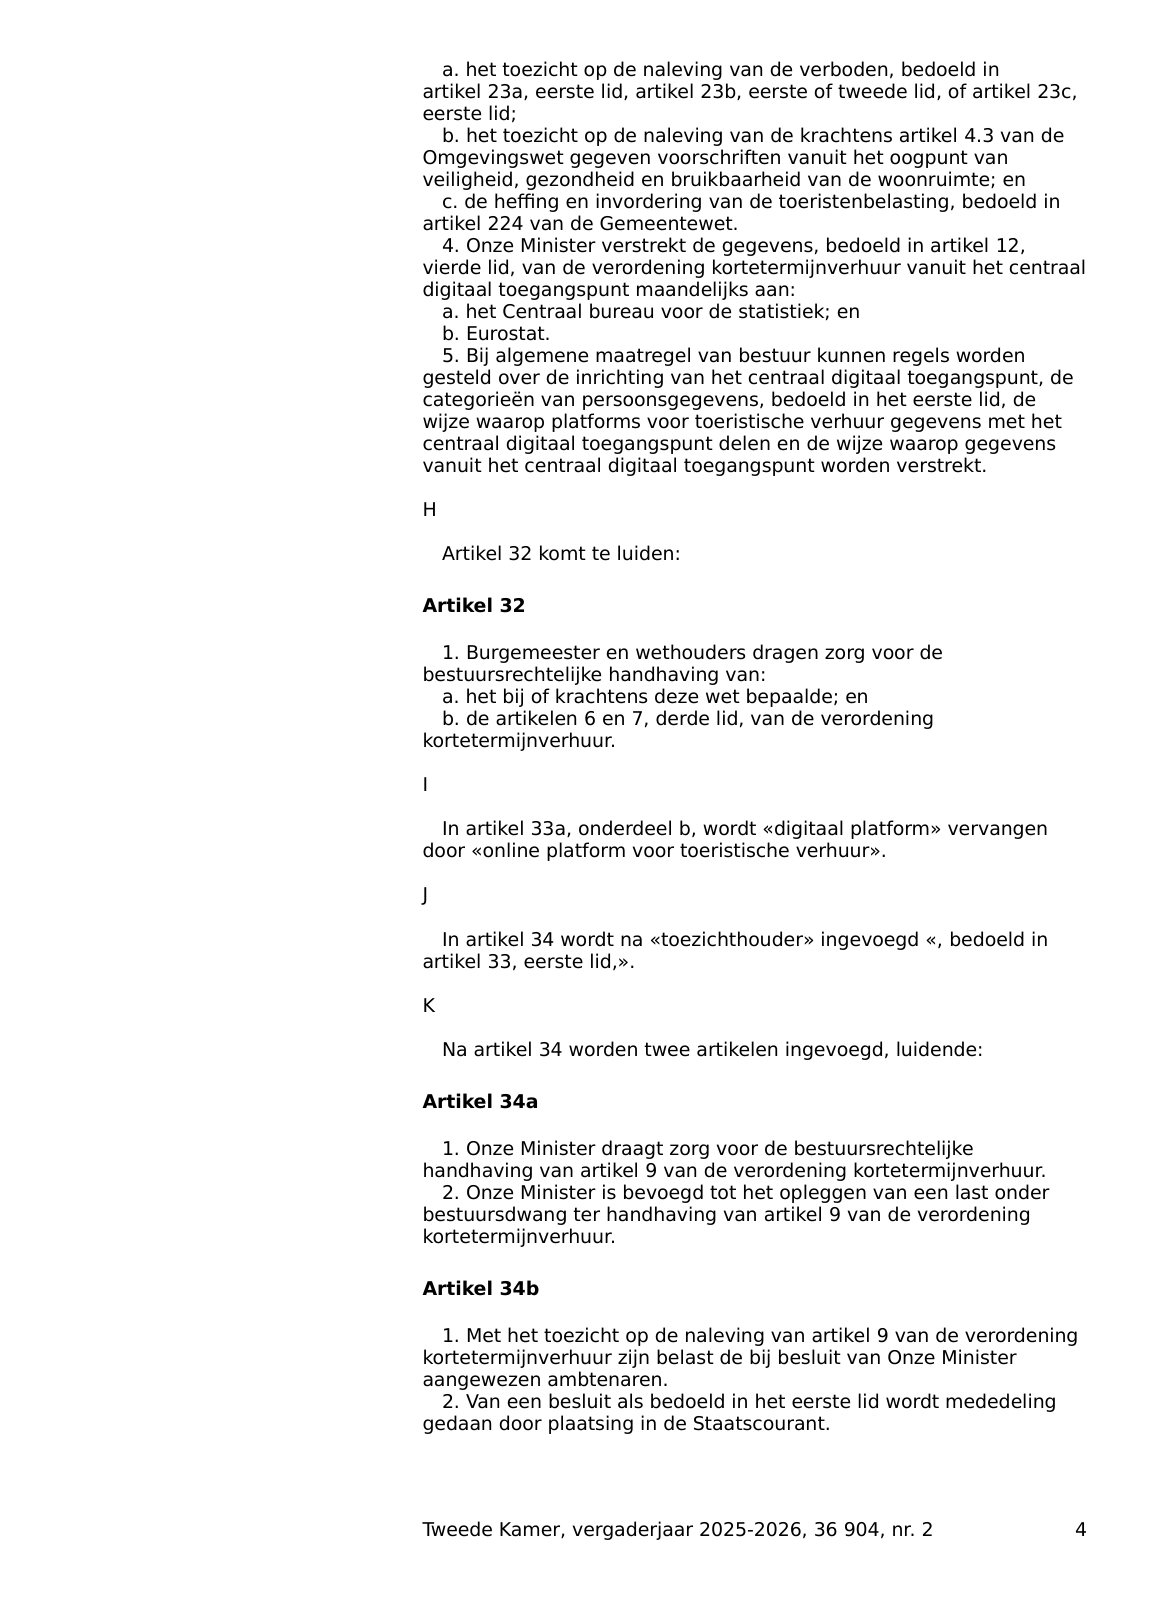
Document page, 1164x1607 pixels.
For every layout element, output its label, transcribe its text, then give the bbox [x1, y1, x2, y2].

text In artikel 33a, onderdeel b, wordt «digitaal platform» vervangen door «online platform voor toeristische verhuur». [422, 818, 1087, 862]
text b. de artikelen 6 en 7, derde lid, van de verordening kortetermijnverhuur. [422, 708, 1087, 752]
text K [422, 995, 1087, 1017]
text 4. Onze Minister verstrekt de gegevens, bedoeld in artikel 12, vierde lid, van de verordening kortetermijnverhuur vanuit het centraal digitaal toegangspunt maandelijks aan: [422, 235, 1087, 301]
subtitle Artikel 32 [422, 595, 1087, 617]
text c. de heffing en invordering van de toeristenbelasting, bedoeld in artikel 224 van de Gemeentewet. [422, 191, 1087, 235]
text Na artikel 34 worden twee artikelen ingevoegd, luidende: [422, 1039, 1087, 1061]
text 1. Met het toezicht op de naleving van artikel 9 van de verordening kortetermijnverhuur zijn belast de bij besluit van Onze Minister aangewezen ambtenaren. [422, 1325, 1087, 1391]
text 2. Onze Minister is bevoegd tot het opleggen van een last onder bestuursdwang ter handhaving van artikel 9 van de verordening kortetermijnverhuur. [422, 1182, 1087, 1248]
text I [422, 774, 1087, 796]
subtitle Artikel 34b [422, 1278, 1087, 1300]
text 1. Burgemeester en wethouders dragen zorg voor de bestuursrechtelijke handhaving van: [422, 642, 1087, 686]
text Artikel 32 komt te luiden: [422, 543, 1087, 565]
subtitle Artikel 34a [422, 1091, 1087, 1113]
text H [422, 499, 1087, 521]
text In artikel 34 wordt na «toezichthouder» ingevoegd «, bedoeld in artikel 33, eerste lid,». [422, 928, 1087, 972]
text 2. Van een besluit als bedoeld in het eerste lid wordt mededeling gedaan door plaatsing in de Staatscourant. [422, 1391, 1087, 1434]
text b. het toezicht op de naleving van de krachtens artikel 4.3 van de Omgevingswet gegeven voorschriften vanuit het oogpunt van veiligheid, gezondheid en bruikbaarheid van de woonruimte; en [422, 125, 1087, 191]
text a. het Centraal bureau voor de statistiek; en [422, 301, 1087, 323]
text b. Eurostat. [422, 323, 1087, 345]
text 5. Bij algemene maatregel van bestuur kunnen regels worden gesteld over de inrichting van het centraal digitaal toegangspunt, de categorieën van persoonsgegevens, bedoeld in het eerste lid, de wijze waarop platforms voor toeristische verhuur gegevens met het centraal digitaal toegangspunt delen en de wijze waarop gegevens vanuit het centraal digitaal toegangspunt worden verstrekt. [422, 345, 1087, 477]
text a. het toezicht op de naleving van de verboden, bedoeld in artikel 23a, eerste lid, artikel 23b, eerste of tweede lid, of artikel 23c, eerste lid; [422, 59, 1087, 125]
text a. het bij of krachtens deze wet bepaalde; en [422, 686, 1087, 708]
text J [422, 884, 1087, 906]
text 1. Onze Minister draagt zorg voor de bestuursrechtelijke handhaving van artikel 9 van de verordening kortetermijnverhuur. [422, 1138, 1087, 1182]
